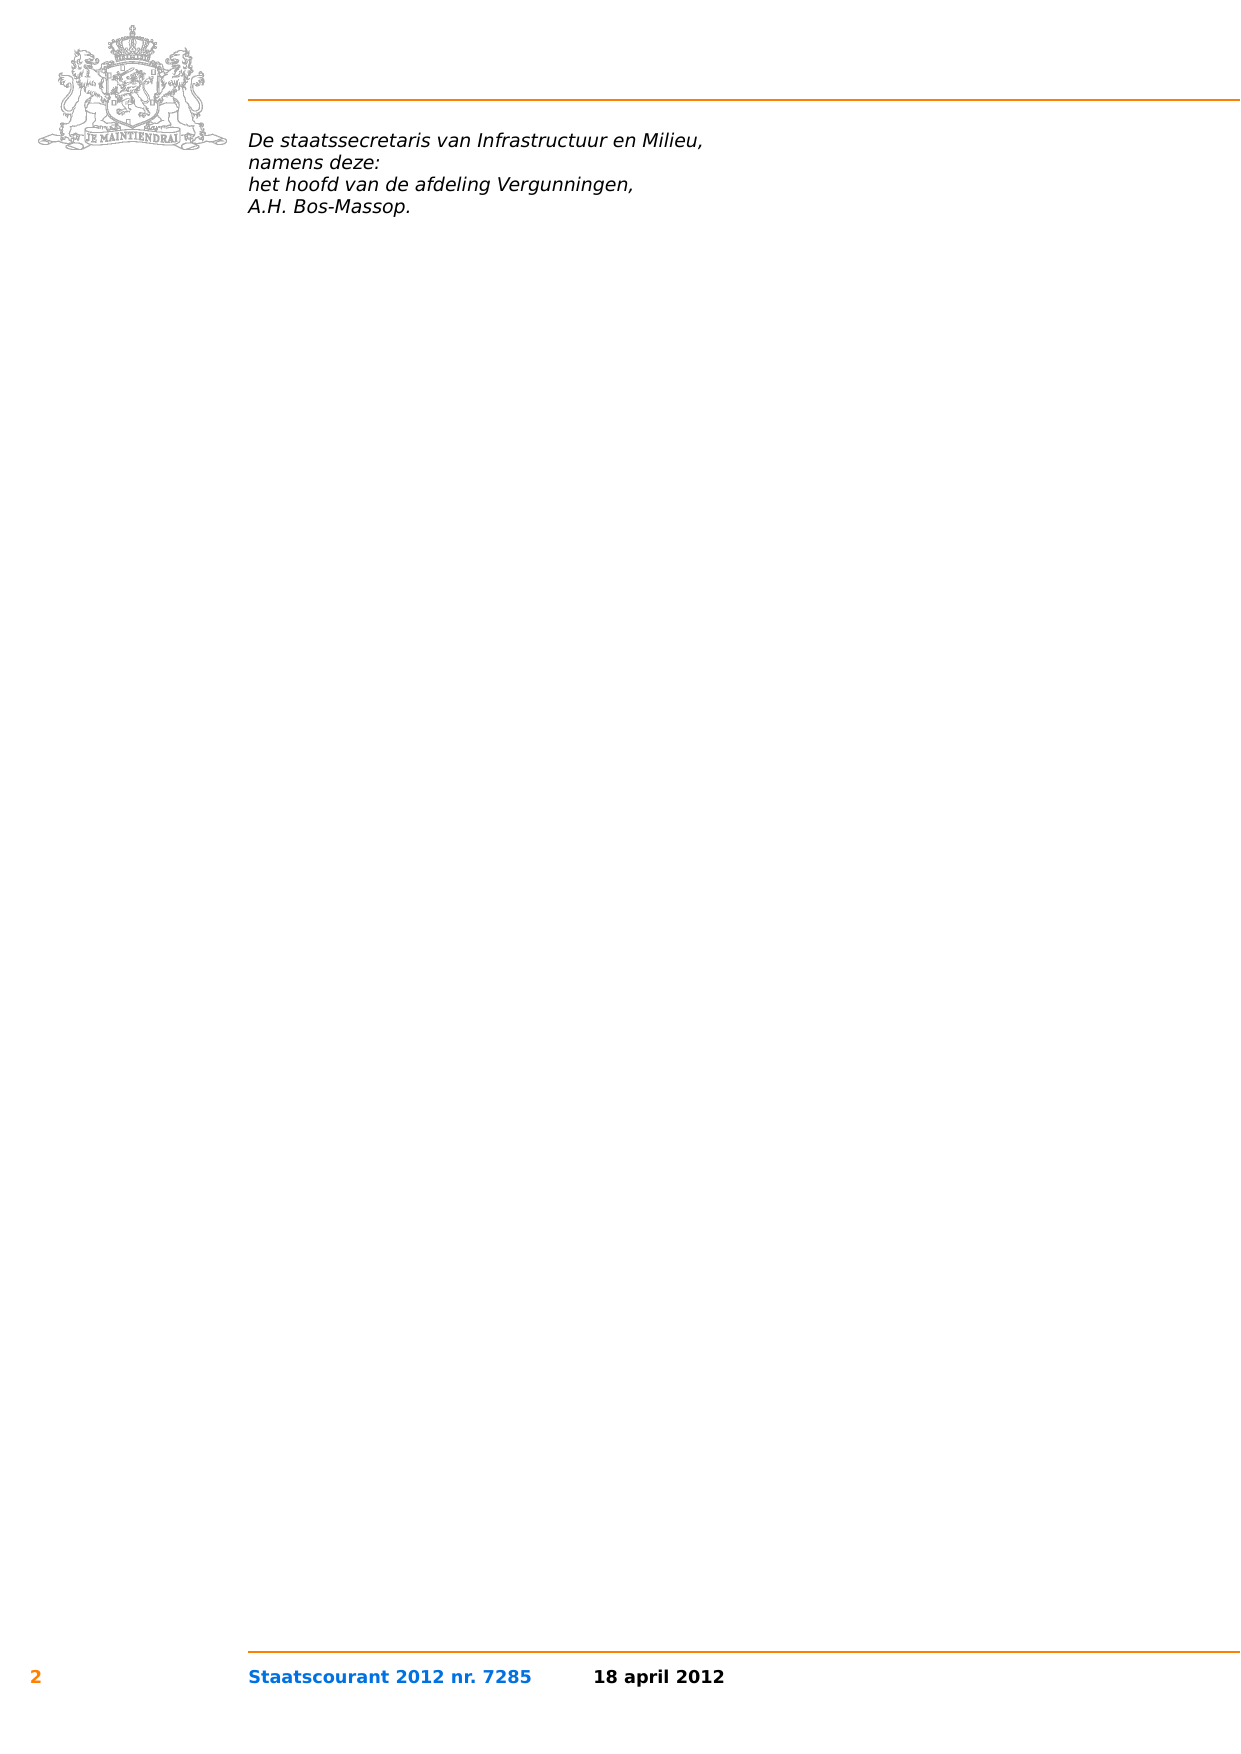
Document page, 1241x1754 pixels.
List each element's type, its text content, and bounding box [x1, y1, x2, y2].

text De staatssecretaris van Infrastructuur en Milieu, namens deze: het hoofd van de afdeling Vergunningen, A.H. Bos-Massop. [248, 130, 1163, 218]
picture [38, 25, 227, 150]
